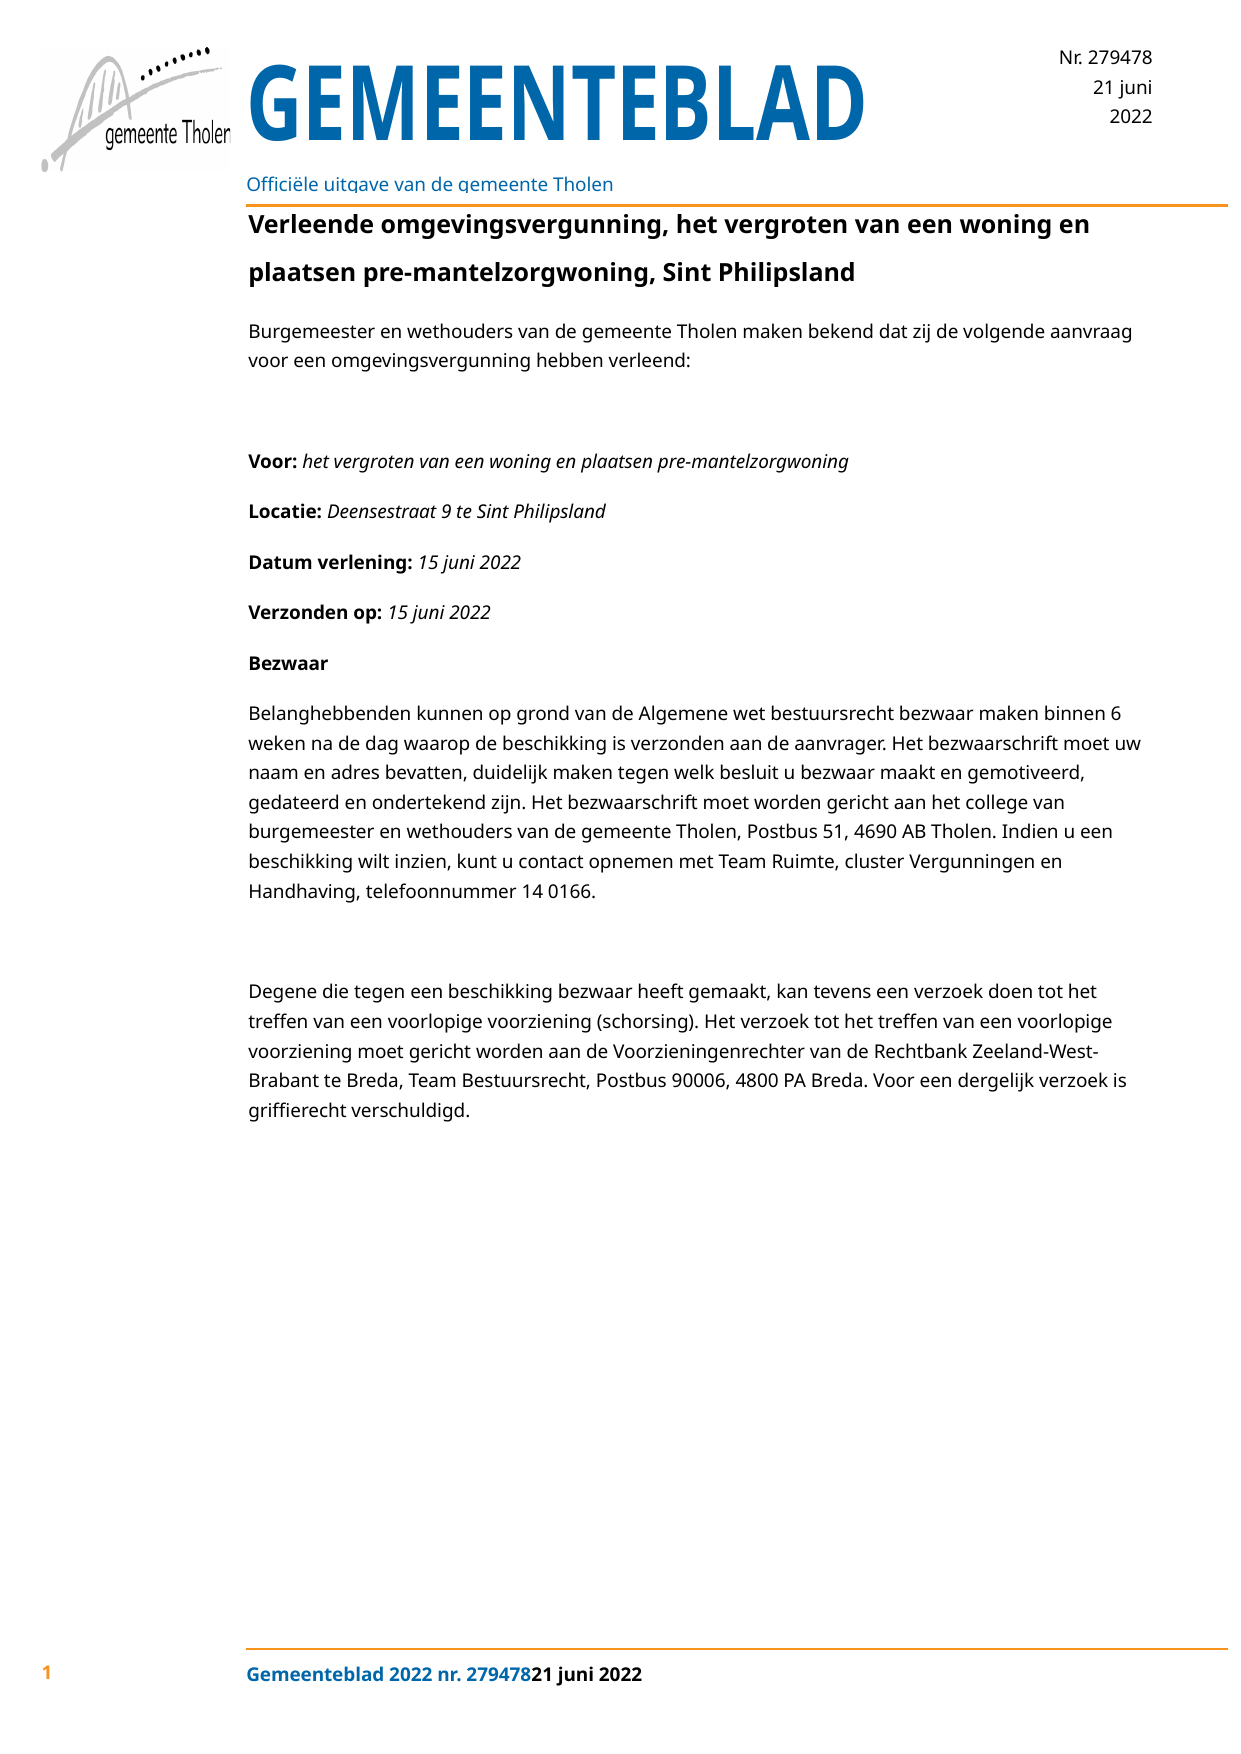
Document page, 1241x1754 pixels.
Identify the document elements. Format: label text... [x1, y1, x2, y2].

text Bezwaar [248, 650, 1152, 676]
text Locatie: Deensestraat 9 te Sint Philipsland [248, 499, 1152, 524]
text Datum verlening: 15 juni 2022 [248, 549, 1152, 575]
text Voor: het vergroten van een woning en plaatsen pre-mantelzorgwoning [248, 448, 1152, 474]
text Verleende omgevingsvergunning, het vergroten van een woning en plaatsen pre-mantelzorgwoning, Sint Philipsland [248, 207, 1152, 288]
text Degene die tegen een beschikking bezwaar heeft gemaakt, kan tevens een verzoek doen tot het treffen van een voorlopige voorziening (schorsing). Het verzoek tot het treffen van een voorlopige voorziening moet gericht worden aan de Voorzieningenrechter van de Rechtbank Zeeland-West-Brabant te Breda, Team Bestuursrecht, Postbus 90006, 4800 PA Breda. Voor een dergelijk verzoek is griffierecht verschuldigd. [248, 979, 1152, 1123]
text Burgemeester en wethouders van de gemeente Tholen maken bekend dat zij de volgende aanvraag voor een omgevingsvergunning hebben verleend: [248, 318, 1152, 373]
text Belanghebbenden kunnen op grond van de Algemene wet bestuursrecht bezwaar maken binnen 6 weken na de dag waarop de beschikking is verzonden aan de aanvrager. Het bezwaarschrift moet uw naam en adres bevatten, duidelijk maken tegen welk besluit u bezwaar maakt en gemotiveerd, gedateerd en ondertekend zijn. Het bezwaarschrift moet worden gericht aan het college van burgemeester en wethouders van de gemeente Tholen, Postbus 51, 4690 AB Tholen. Indien u een beschikking wilt inzien, kunt u contact opnemen met Team Ruimte, cluster Vergunningen en Handhaving, telefoonnummer 14 0166. [248, 700, 1152, 904]
text Verzonden op: 15 juni 2022 [248, 599, 1152, 625]
picture [41, 47, 231, 172]
